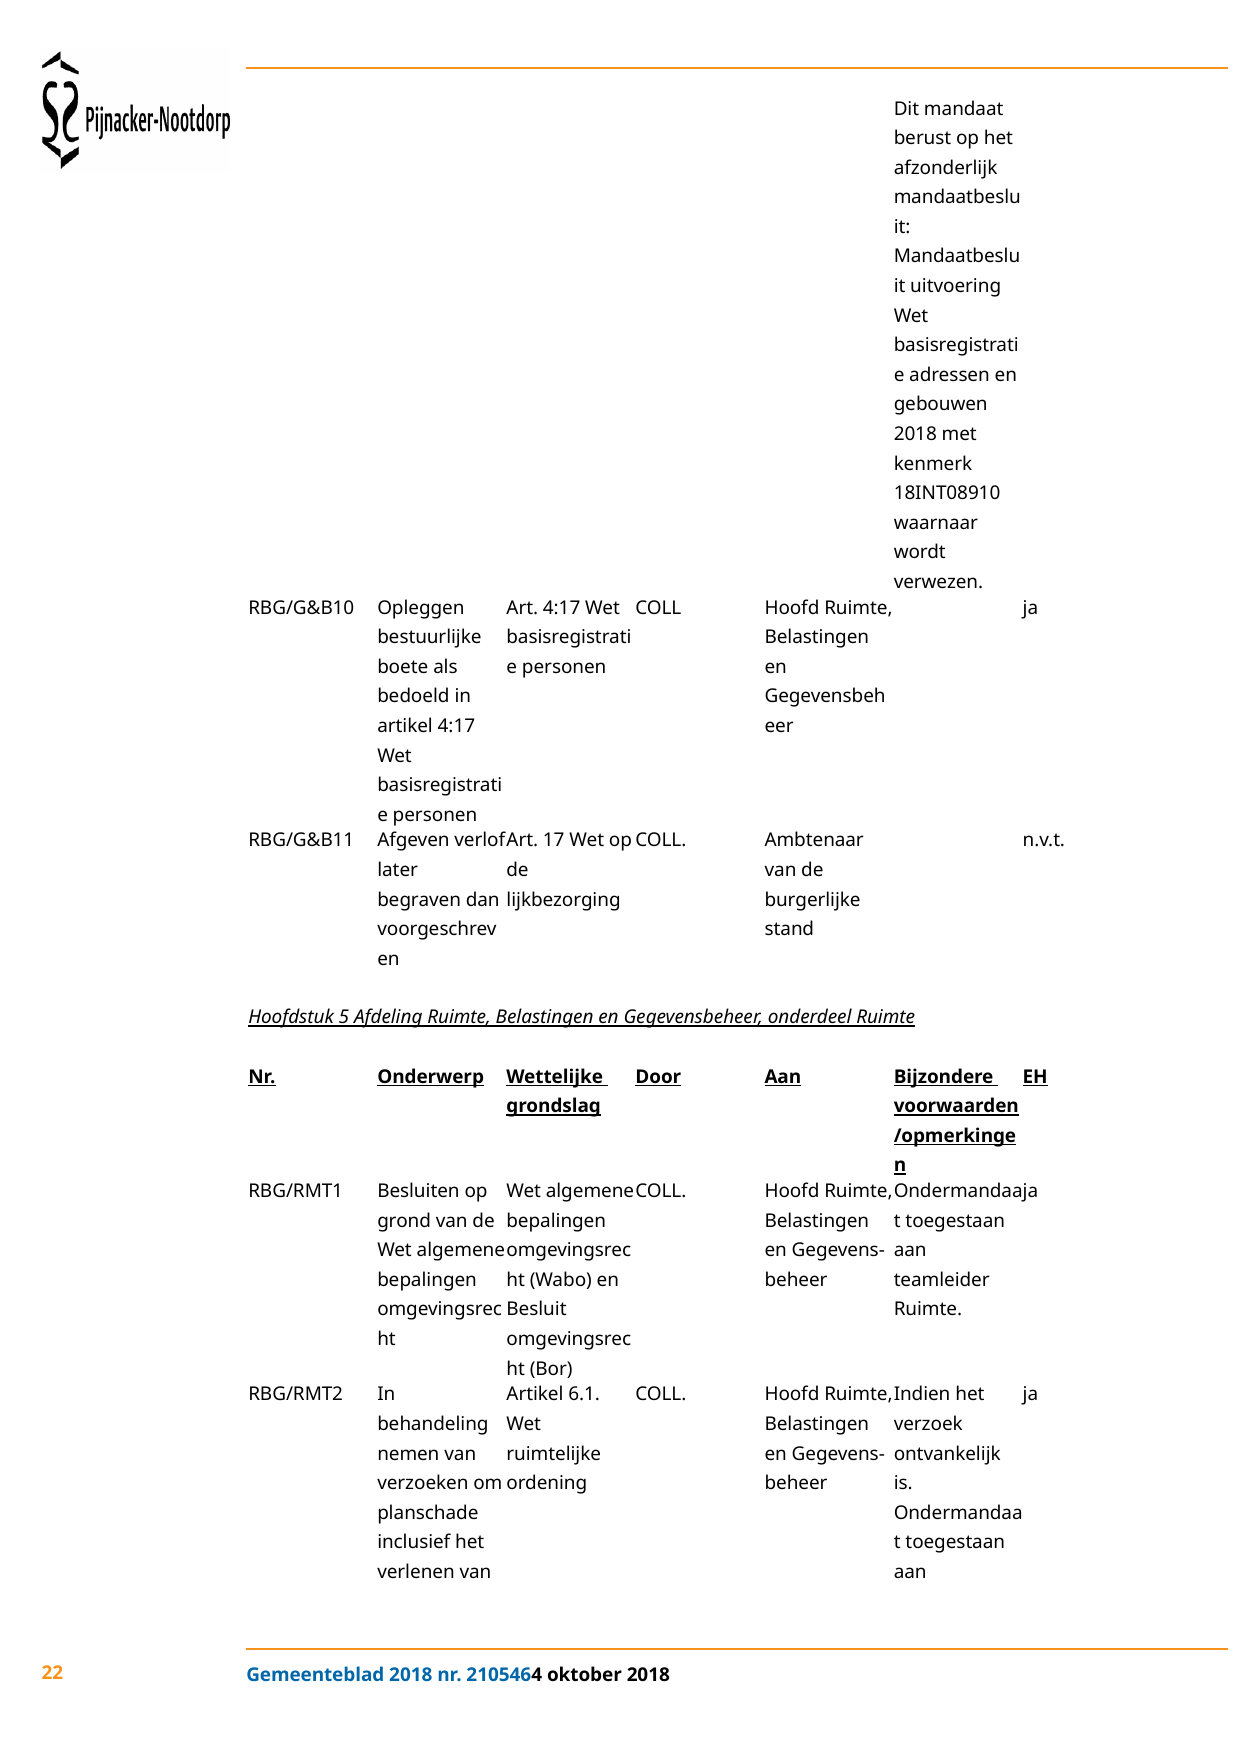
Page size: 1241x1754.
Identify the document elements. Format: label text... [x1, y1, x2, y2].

table_cell Hoofd Ruimte, Belastingen en Gegevens-beheer [764, 1177, 893, 1381]
table_header Door [635, 1063, 764, 1177]
table_cell Artikel 6.1. Wet ruimtelijke ordening [506, 1381, 635, 1584]
table_cell n.v.t. [1023, 827, 1152, 971]
table_cell Dit mandaat berust op het afzonderlijk mandaatbesluit: Mandaatbesluit uitvoering Wet basisregistratie adressen en gebouwen 2018 met kenmerk 18INT08910 waarnaar wordt verwezen. [894, 95, 1022, 594]
table_header Bijzondere voorwaarden/opmerkingen [894, 1063, 1022, 1177]
table_cell COLL. [635, 1177, 764, 1381]
table_header EH [1023, 1063, 1152, 1177]
table_cell Art. 4:17 Wet basisregistratie personen [506, 594, 635, 827]
table_cell [1023, 95, 1152, 594]
table_cell RBG/RMT1 [248, 1177, 377, 1381]
table_cell Indien het verzoek ontvankelijk is. Ondermandaat toegestaan aan [894, 1381, 1022, 1584]
table_cell Hoofd Ruimte, Belastingen en Gegevensbeheer [764, 594, 893, 827]
table_header Nr. [248, 1063, 377, 1177]
table_cell ja [1023, 1177, 1152, 1381]
table_cell Ambtenaar van de burgerlijke stand [764, 827, 893, 971]
table_cell [377, 95, 506, 594]
table_cell COLL. [635, 1381, 764, 1584]
table_cell COLL. [635, 827, 764, 971]
table_cell ja [1023, 594, 1152, 827]
text Hoofdstuk 5 Afdeling Ruimte, Belastingen en Gegevensbeheer, onderdeel Ruimte [248, 1003, 1152, 1029]
table_cell [894, 594, 1022, 827]
table_cell RBG/G&B11 [248, 827, 377, 971]
table_cell Wet algemene bepalingen omgevingsrecht (Wabo) en Besluit omgevingsrecht (Bor) [506, 1177, 635, 1381]
table_cell [635, 95, 764, 594]
table_header Wettelijke grondslag [506, 1063, 635, 1177]
table_cell ja [1023, 1381, 1152, 1584]
table_cell Hoofd Ruimte, Belastingen en Gegevens-beheer [764, 1381, 893, 1584]
table_cell In behandeling nemen van verzoeken om planschade inclusief het verlenen van [377, 1381, 506, 1584]
table_cell RBG/RMT2 [248, 1381, 377, 1584]
table_cell [506, 95, 635, 594]
picture [41, 47, 231, 172]
table_cell Art. 17 Wet op de lijkbezorging [506, 827, 635, 971]
table_cell Opleggen bestuurlijke boete als bedoeld in artikel 4:17 Wet basisregistratie personen [377, 594, 506, 827]
table_cell COLL [635, 594, 764, 827]
table_cell Besluiten op grond van de Wet algemene bepalingen omgevingsrecht [377, 1177, 506, 1381]
table_cell [248, 95, 377, 594]
table_header Onderwerp [377, 1063, 506, 1177]
table_cell [764, 95, 893, 594]
table_cell RBG/G&B10 [248, 594, 377, 827]
table_cell Ondermandaat toegestaan aan teamleider Ruimte. [894, 1177, 1022, 1381]
table_cell Afgeven verlof later begraven dan voorgeschreven [377, 827, 506, 971]
table_cell [894, 827, 1022, 971]
table_header Aan [764, 1063, 893, 1177]
